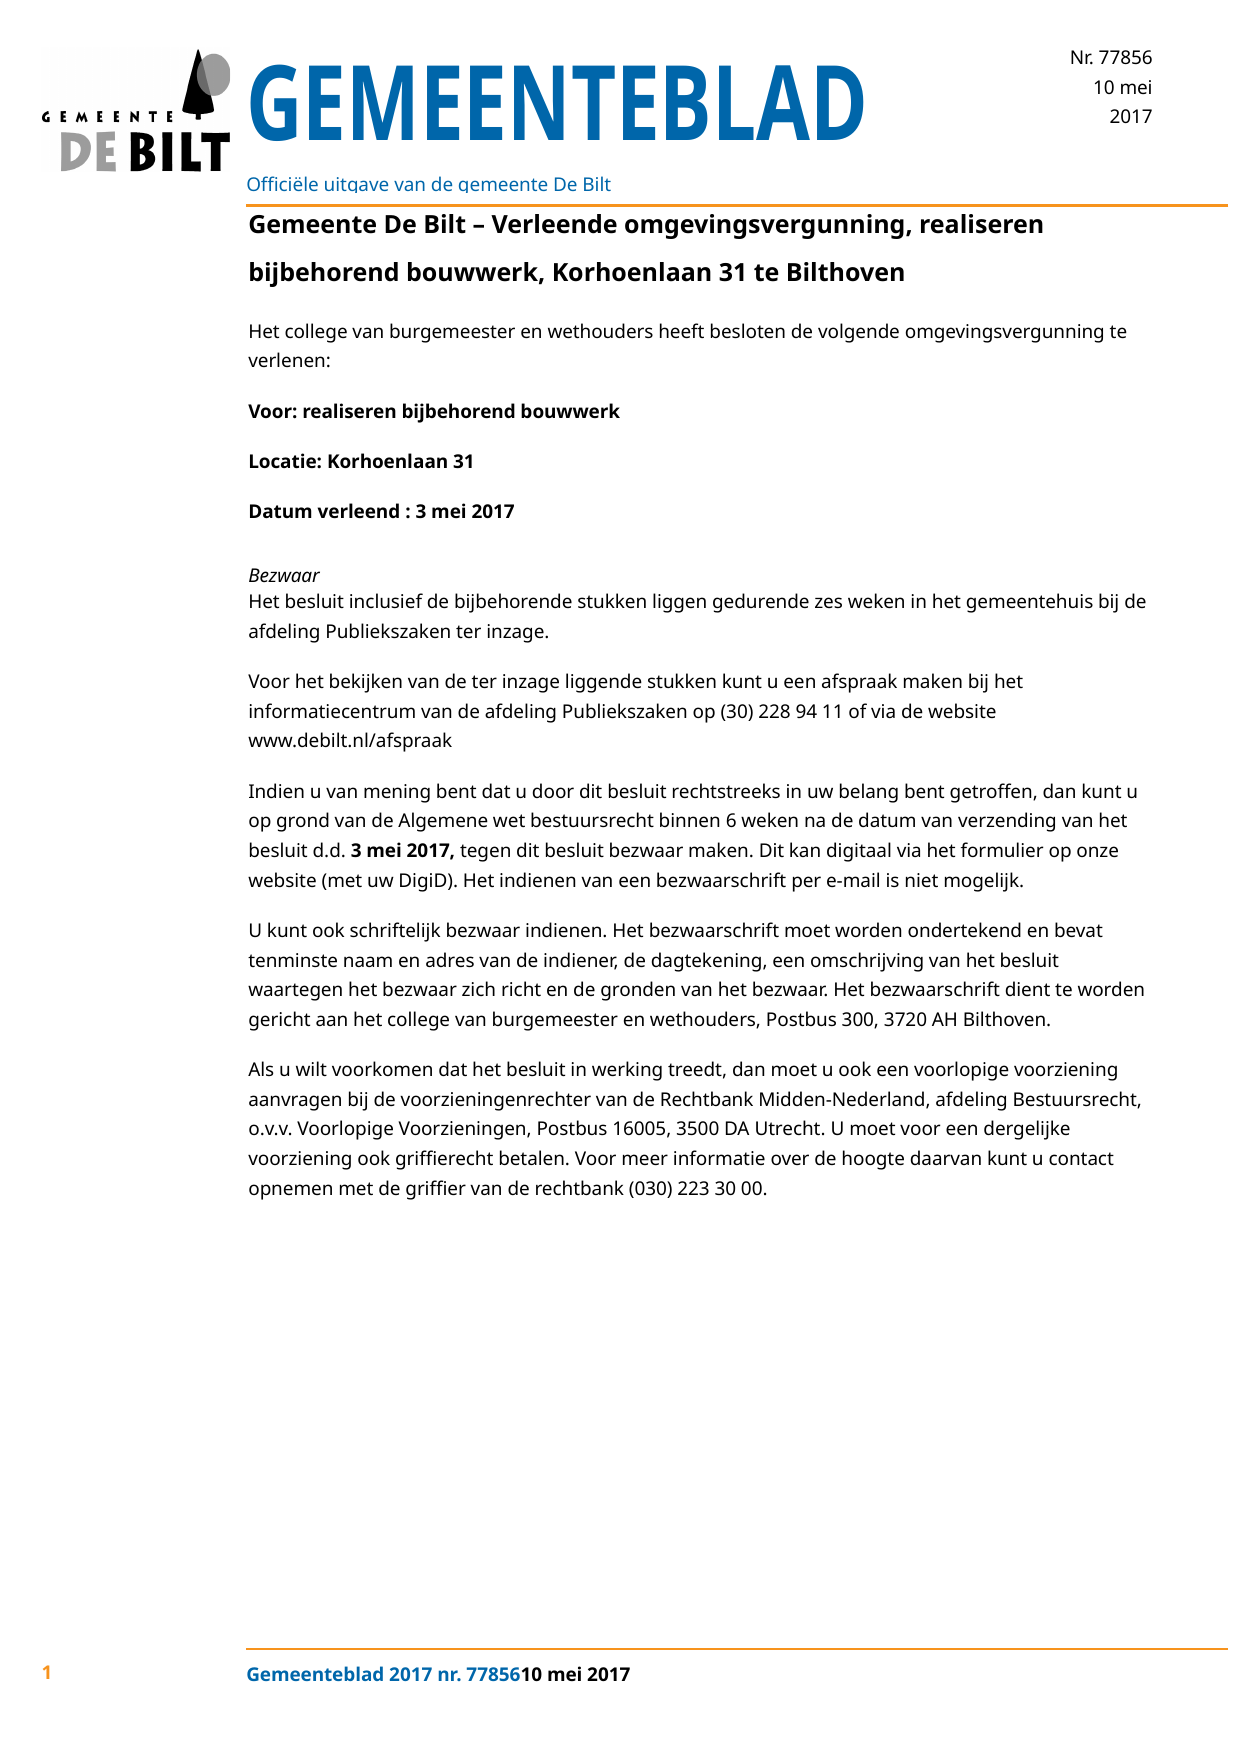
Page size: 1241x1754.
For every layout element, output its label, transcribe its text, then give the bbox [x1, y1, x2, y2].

text Het college van burgemeester en wethouders heeft besloten de volgende omgevingsvergunning te verlenen: [248, 318, 1152, 373]
text Voor het bekijken van de ter inzage liggende stukken kunt u een afspraak maken bij het informatiecentrum van de afdeling Publiekszaken op (30) 228 94 11 of via de website www.debilt.nl/afspraak [248, 668, 1152, 753]
text Gemeente De Bilt – Verleende omgevingsvergunning, realiseren bijbehorend bouwwerk, Korhoenlaan 31 te Bilthoven [248, 207, 1152, 288]
text Bezwaar [248, 563, 1152, 588]
text Locatie: Korhoenlaan 31 [248, 448, 1152, 474]
text Indien u van mening bent dat u door dit besluit rechtstreeks in uw belang bent getroffen, dan kunt u op grond van de Algemene wet bestuursrecht binnen 6 weken na de datum van verzending van het besluit d.d. 3 mei 2017, tegen dit besluit bezwaar maken. Dit kan digitaal via het formulier op onze website (met uw DigiD). Het indienen van een bezwaarschrift per e-mail is niet mogelijk. [248, 778, 1152, 892]
text Voor: realiseren bijbehorend bouwwerk [248, 398, 1152, 424]
text U kunt ook schriftelijk bezwaar indienen. Het bezwaarschrift moet worden ondertekend en bevat tenminste naam en adres van de indiener, de dagtekening, een omschrijving van het besluit waartegen het bezwaar zich richt en de gronden van het bezwaar. Het bezwaarschrift dient te worden gericht aan het college van burgemeester en wethouders, Postbus 300, 3720 AH Bilthoven. [248, 917, 1152, 1032]
text Als u wilt voorkomen dat het besluit in werking treedt, dan moet u ook een voorlopige voorziening aanvragen bij de voorzieningenrechter van de Rechtbank Midden-Nederland, afdeling Bestuursrecht, o.v.v. Voorlopige Voorzieningen, Postbus 16005, 3500 DA Utrecht. U moet voor een dergelijke voorziening ook griffierecht betalen. Voor meer informatie over de hoogte daarvan kunt u contact opnemen met de griffier van de rechtbank (030) 223 30 00. [248, 1056, 1152, 1200]
text Het besluit inclusief de bijbehorende stukken liggen gedurende zes weken in het gemeentehuis bij de afdeling Publiekszaken ter inzage. [248, 588, 1152, 644]
text Datum verleend : 3 mei 2017 [248, 499, 1152, 524]
picture [41, 47, 231, 172]
